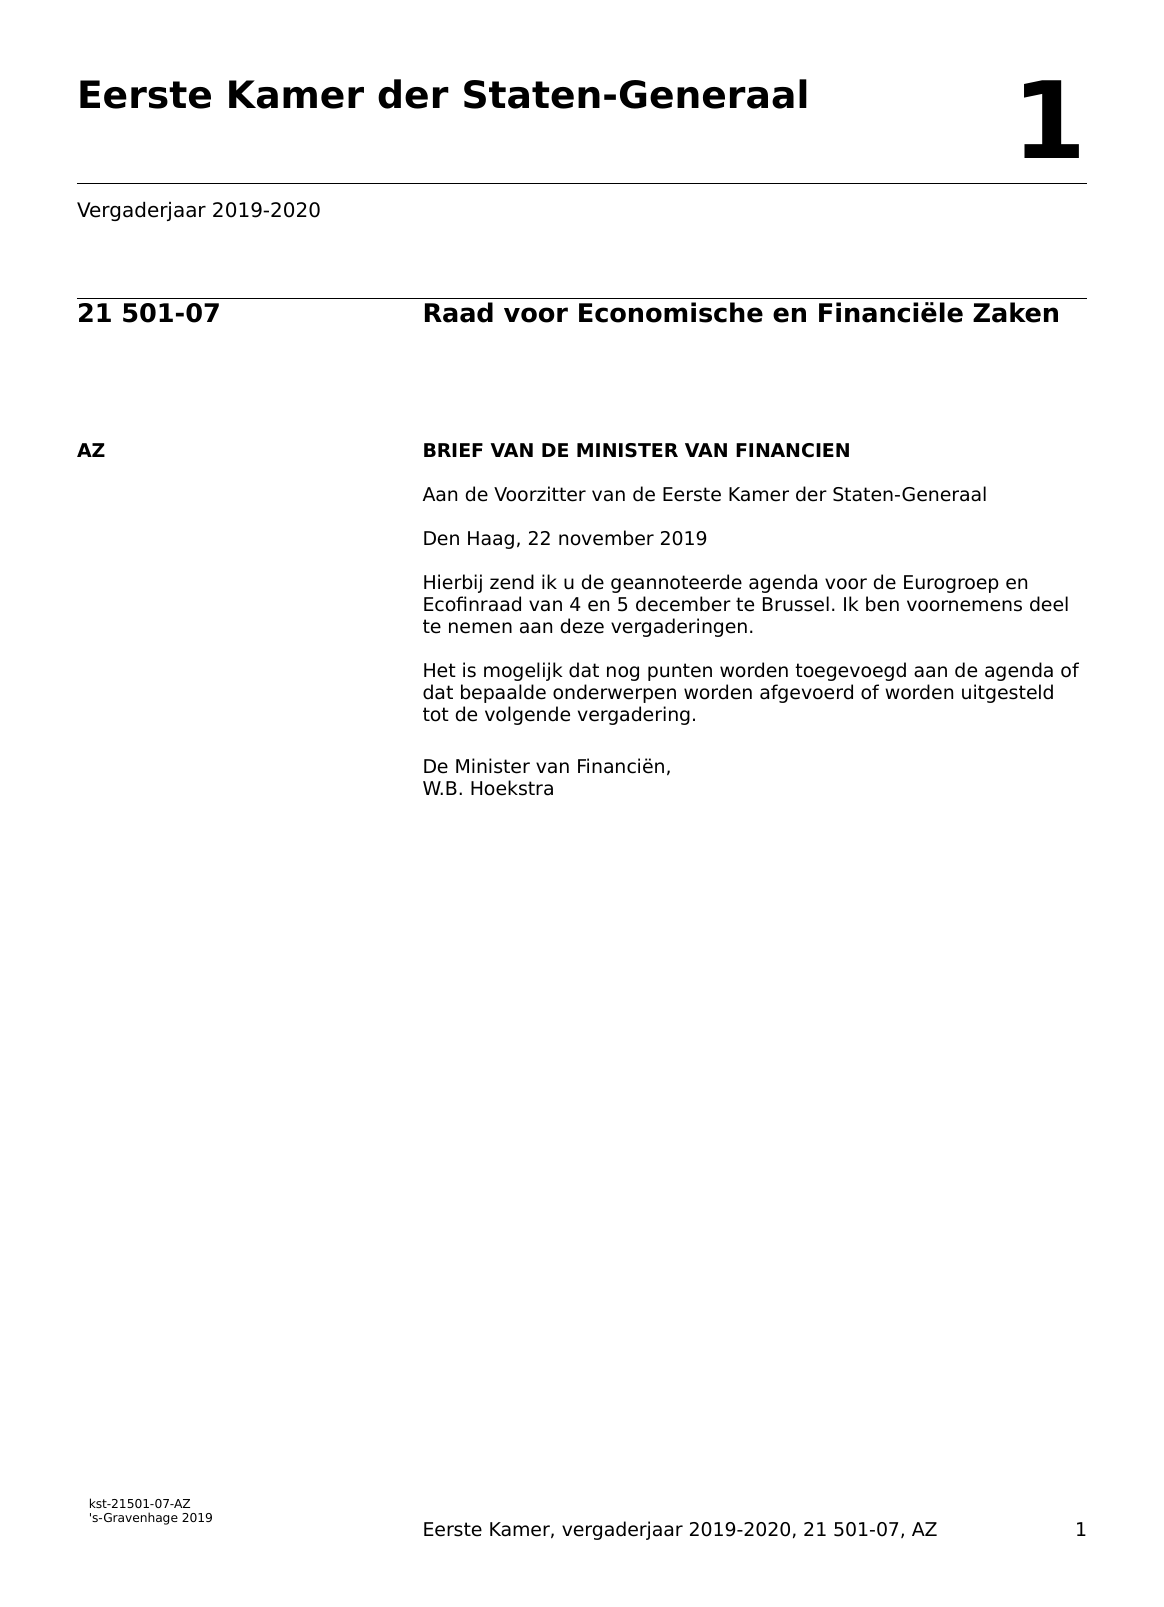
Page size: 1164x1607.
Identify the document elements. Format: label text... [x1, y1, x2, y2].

text 's-Gravenhage 2019 [88, 1511, 323, 1525]
text Den Haag, 22 november 2019 [422, 528, 1087, 550]
table_header Eerste Kamer der Staten-Generaal [77, 59, 886, 183]
text Aan de Voorzitter van de Eerste Kamer der Staten-Generaal [422, 484, 1087, 506]
text Het is mogelijk dat nog punten worden toegevoegd aan de agenda of dat bepaalde onderwerpen worden afgevoerd of worden uitgesteld tot de volgende vergadering. [422, 660, 1087, 726]
subtitle AZ BRIEF VAN DE MINISTER VAN FINANCIEN [77, 440, 1087, 462]
text kst-21501-07-AZ [88, 1497, 323, 1511]
table_header 1 [886, 59, 1087, 183]
subtitle 21 501-07 Raad voor Economische en Financiële Zaken [77, 299, 1087, 329]
table_cell Vergaderjaar 2019-2020 [77, 184, 1087, 298]
text De Minister van Financiën, W.B. Hoekstra [422, 756, 1087, 800]
text Hierbij zend ik u de geannoteerde agenda voor de Eurogroep en Ecofinraad van 4 en 5 december te Brussel. Ik ben voornemens deel te nemen aan deze vergaderingen. [422, 572, 1087, 638]
